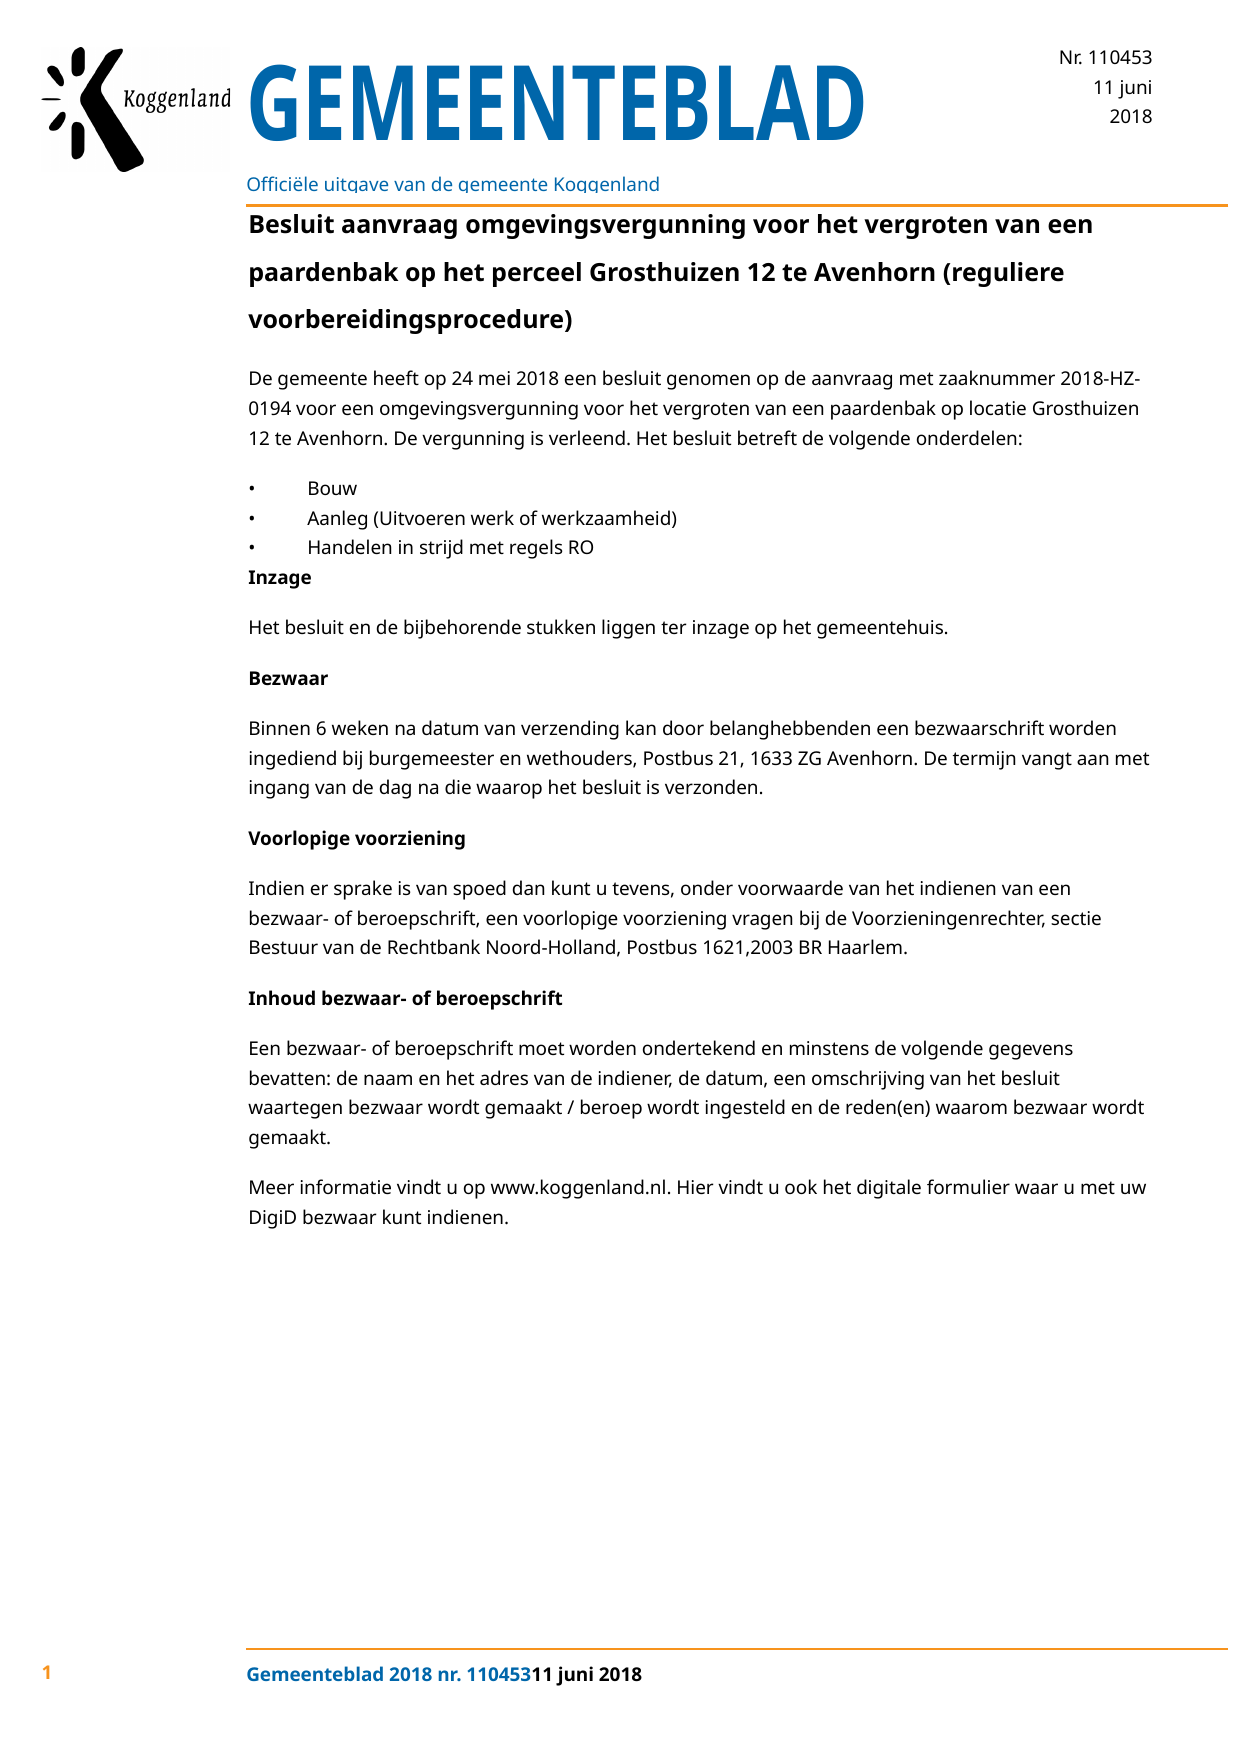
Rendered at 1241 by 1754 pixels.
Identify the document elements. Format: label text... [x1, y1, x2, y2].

text Binnen 6 weken na datum van verzending kan door belanghebbenden een bezwaarschrift worden ingediend bij burgemeester en wethouders, Postbus 21, 1633 ZG Avenhorn. De termijn vangt aan met ingang van de dag na die waarop het besluit is verzonden. [248, 715, 1152, 800]
text Inzage [248, 564, 1152, 589]
text Bezwaar [248, 665, 1152, 690]
list Bouw [248, 475, 1152, 501]
text Een bezwaar- of beroepschrift moet worden ondertekend en minstens de volgende gegevens bevatten: de naam en het adres van de indiener, de datum, een omschrijving van het besluit waartegen bezwaar wordt gemaakt / beroep wordt ingesteld en de reden(en) waarom bezwaar wordt gemaakt. [248, 1035, 1152, 1149]
text De gemeente heeft op 24 mei 2018 een besluit genomen op de aanvraag met zaaknummer 2018-HZ-0194 voor een omgevingsvergunning voor het vergroten van een paardenbak op locatie Grosthuizen 12 te Avenhorn. De vergunning is verleend. Het besluit betreft de volgende onderdelen: [248, 366, 1152, 450]
list Aanleg (Uitvoeren werk of werkzaamheid) [248, 505, 1152, 530]
text Het besluit en de bijbehorende stukken liggen ter inzage op het gemeentehuis. [248, 614, 1152, 640]
text Besluit aanvraag omgevingsvergunning voor het vergroten van een paardenbak op het perceel Grosthuizen 12 te Avenhorn (reguliere voorbereidingsprocedure) [248, 207, 1152, 336]
list Handelen in strijd met regels RO [248, 534, 1152, 560]
text Inhoud bezwaar- of beroepschrift [248, 985, 1152, 1010]
text Indien er sprake is van spoed dan kunt u tevens, onder voorwaarde van het indienen van een bezwaar- of beroepschrift, een voorlopige voorziening vragen bij de Voorzieningenrechter, sectie Bestuur van de Rechtbank Noord-Holland, Postbus 1621,2003 BR Haarlem. [248, 875, 1152, 960]
text Voorlopige voorziening [248, 825, 1152, 850]
text Meer informatie vindt u op www.koggenland.nl. Hier vindt u ook het digitale formulier waar u met uw DigiD bezwaar kunt indienen. [248, 1174, 1152, 1229]
picture [41, 47, 231, 172]
